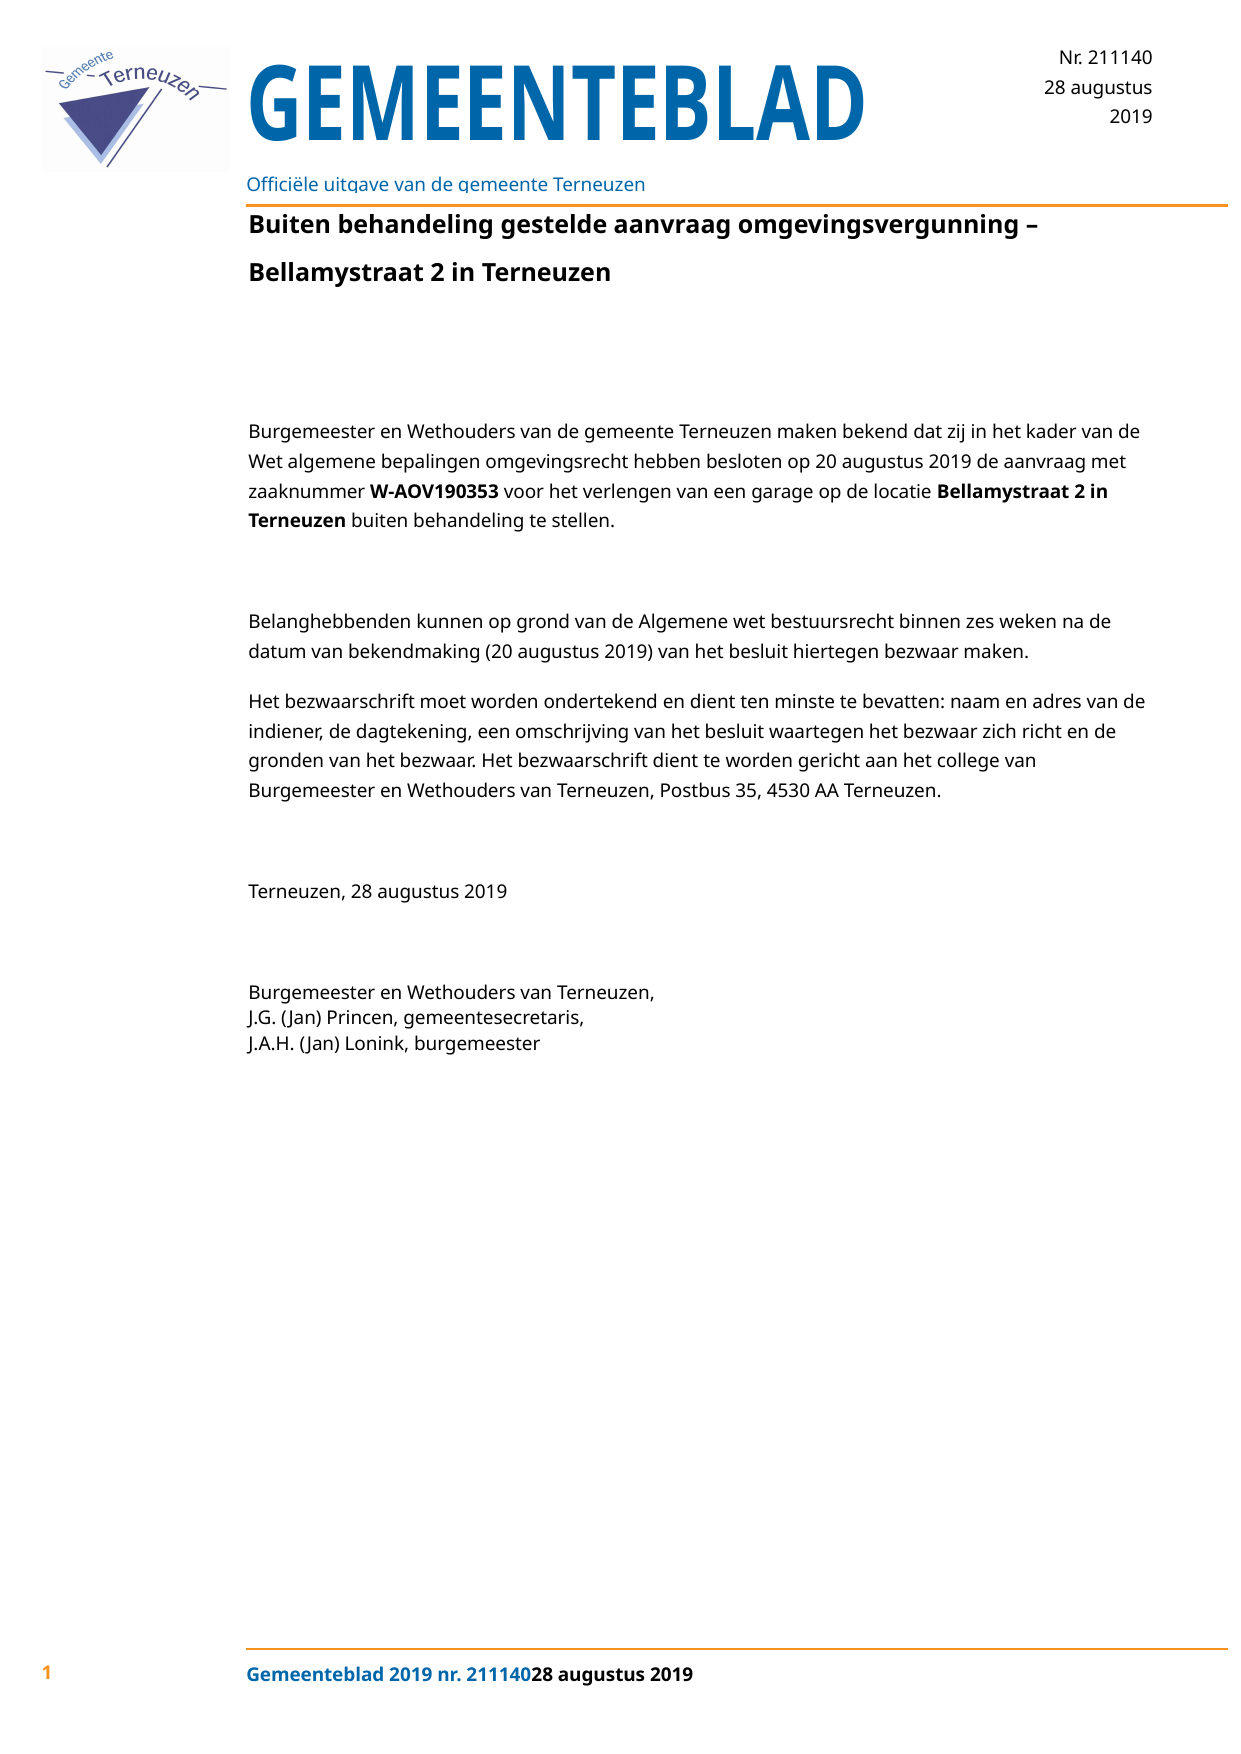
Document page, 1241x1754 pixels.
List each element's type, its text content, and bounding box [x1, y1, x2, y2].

table_cell J.A.H. (Jan) Lonink, burgemeester [248, 1030, 1152, 1056]
table_cell [837, 1005, 1152, 1030]
text Burgemeester en Wethouders van de gemeente Terneuzen maken bekend dat zij in het kader van de Wet algemene bepalingen omgevingsrecht hebben besloten op 20 augustus 2019 de aanvraag met zaaknummer W-AOV190353 voor het verlengen van een garage op de locatie Bellamystraat 2 in Terneuzen buiten behandeling te stellen. [248, 419, 1152, 533]
table_cell J.G. (Jan) Princen, gemeentesecretaris, [248, 1005, 837, 1030]
picture [41, 47, 231, 172]
text Belanghebbenden kunnen op grond van de Algemene wet bestuursrecht binnen zes weken na de datum van bekendmaking (20 augustus 2019) van het besluit hiertegen bezwaar maken. [248, 608, 1152, 664]
text Het bezwaarschrift moet worden ondertekend en dient ten minste te bevatten: naam en adres van de indiener, de dagtekening, een omschrijving van het besluit waartegen het bezwaar zich richt en de gronden van het bezwaar. Het bezwaarschrift dient te worden gericht aan het college van Burgemeester en Wethouders van Terneuzen, Postbus 35, 4530 AA Terneuzen. [248, 688, 1152, 803]
table_header Burgemeester en Wethouders van Terneuzen, [248, 979, 1152, 1004]
text Buiten behandeling gestelde aanvraag omgevingsvergunning – Bellamystraat 2 in Terneuzen [248, 207, 1152, 288]
text Terneuzen, 28 augustus 2019 [248, 878, 1152, 904]
